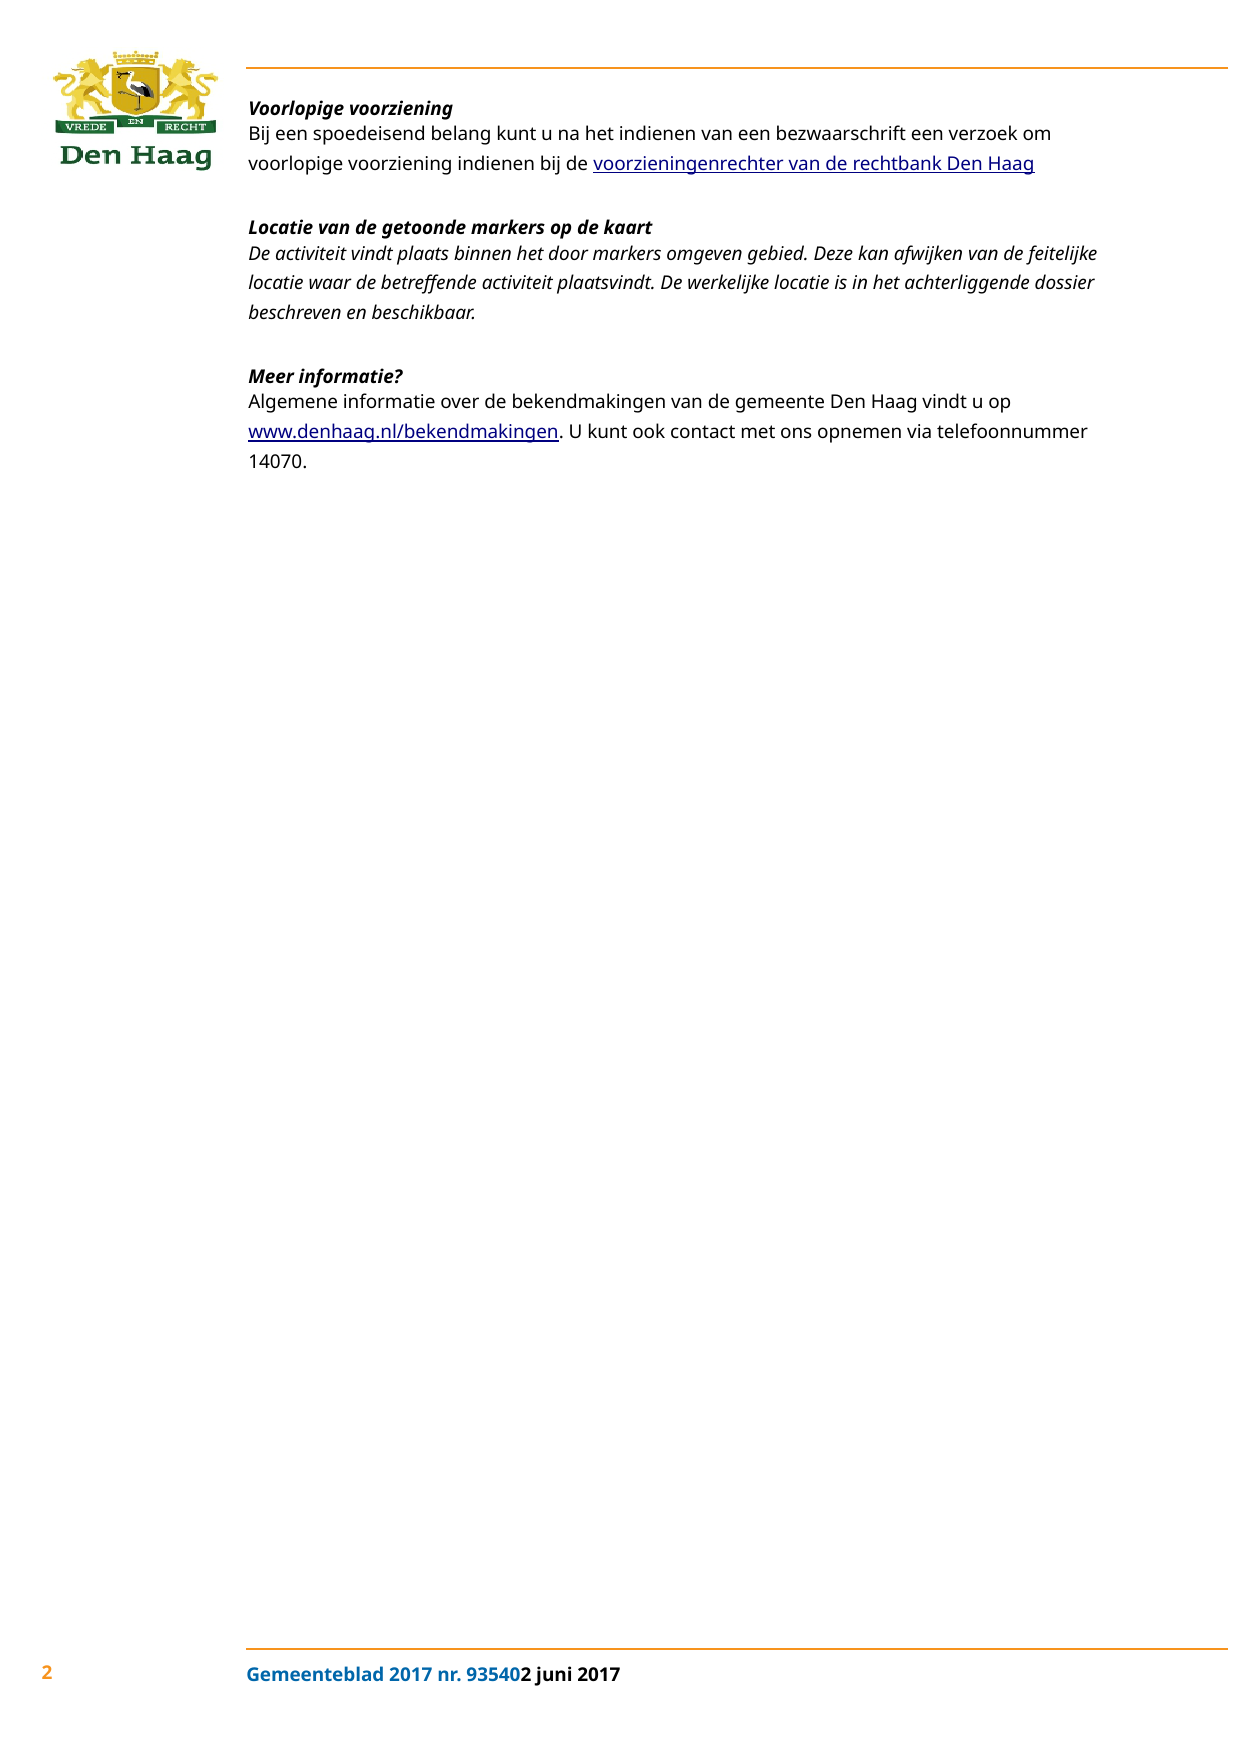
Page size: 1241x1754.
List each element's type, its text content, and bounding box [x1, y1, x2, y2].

text Locatie van de getoonde markers op de kaart [248, 214, 1152, 240]
text Voorlopige voorziening [248, 95, 1152, 121]
picture [41, 47, 231, 172]
text Bij een spoedeisend belang kunt u na het indienen van een bezwaarschrift een verzoek om voorlopige voorziening indienen bij de voorzieningenrechter van de rechtbank Den Haag [248, 121, 1152, 176]
text De activiteit vindt plaats binnen het door markers omgeven gebied. Deze kan afwijken van de feitelijke locatie waar de betreffende activiteit plaatsvindt. De werkelijke locatie is in het achterliggende dossier beschreven en beschikbaar. [248, 240, 1152, 325]
text Algemene informatie over de bekendmakingen van de gemeente Den Haag vindt u op www.denhaag.nl/bekendmakingen. U kunt ook contact met ons opnemen via telefoonnummer 14070. [248, 389, 1152, 473]
text Meer informatie? [248, 363, 1152, 389]
